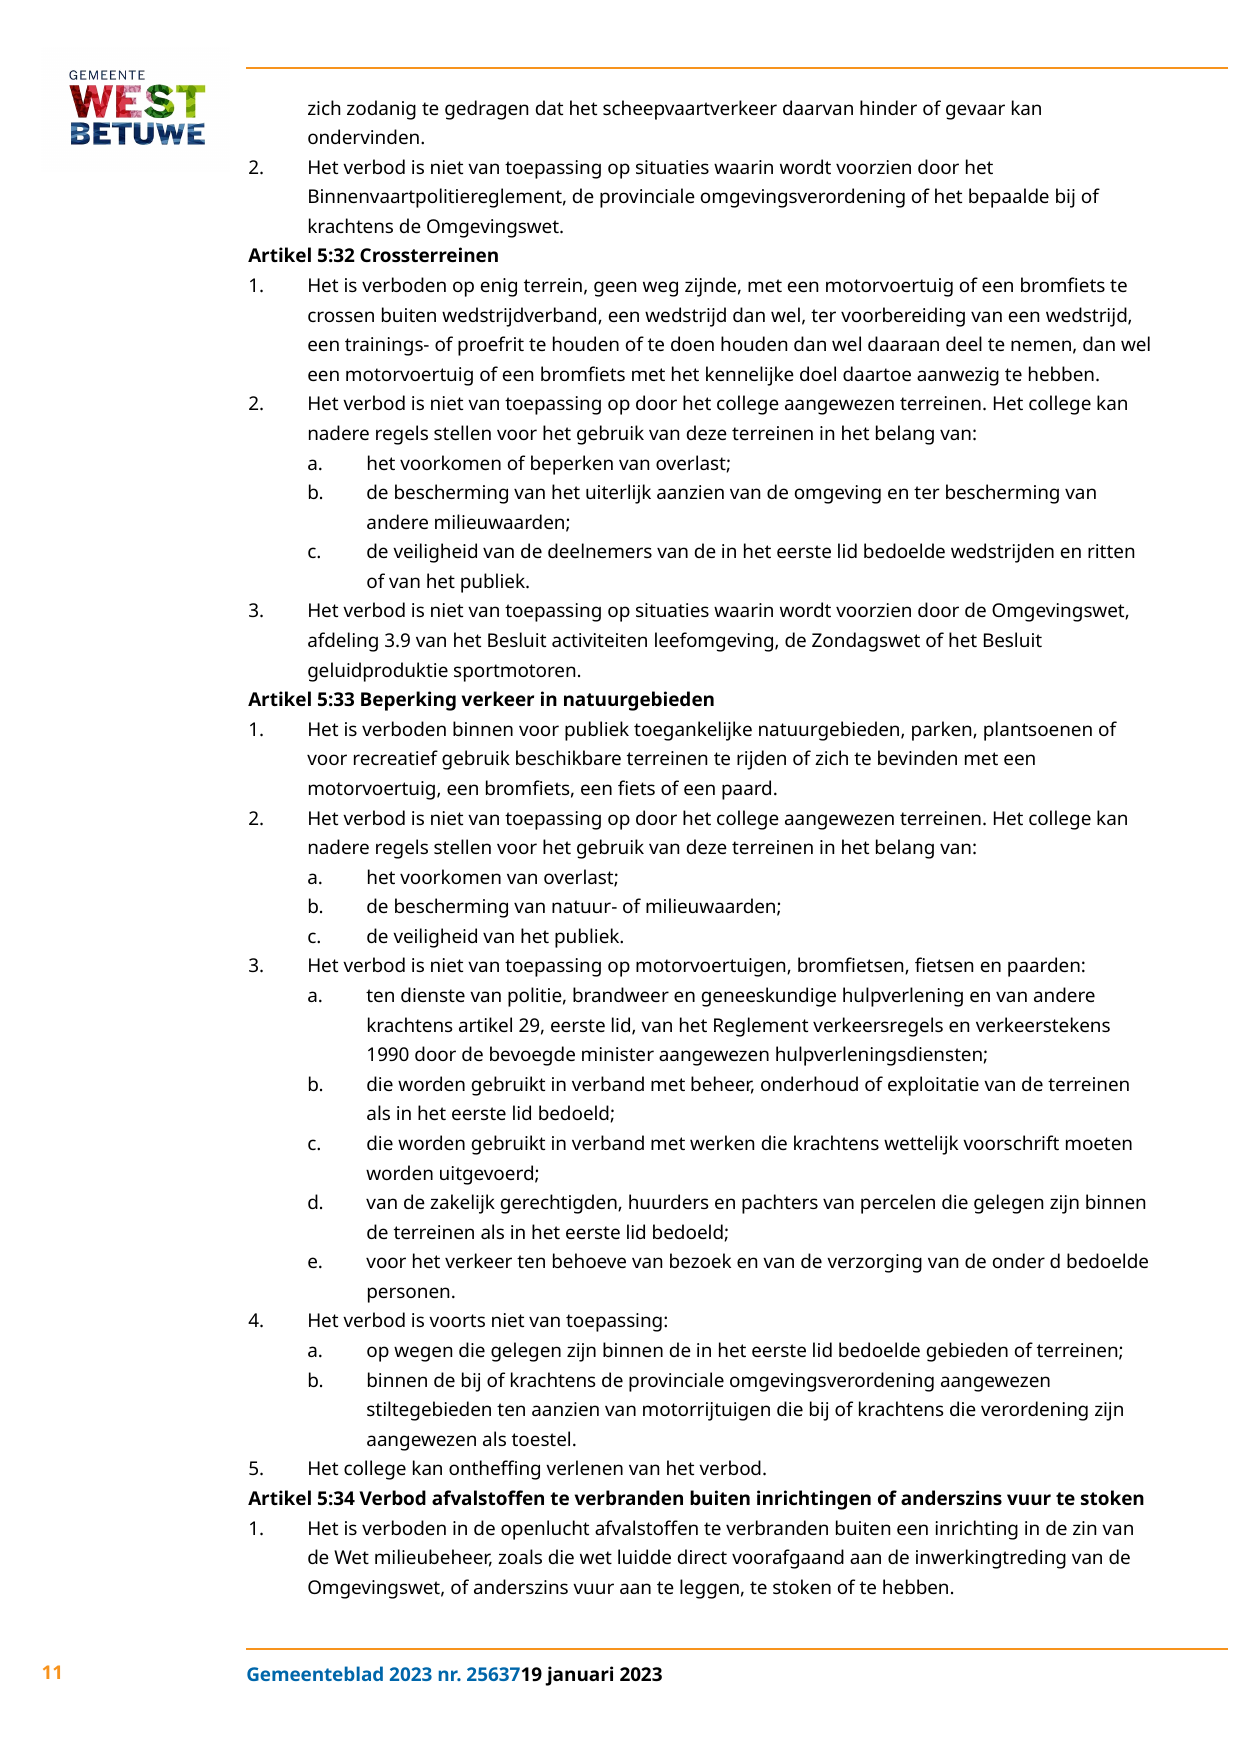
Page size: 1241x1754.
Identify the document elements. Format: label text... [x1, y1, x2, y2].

list Het is verboden binnen voor publiek toegankelijke natuurgebieden, parken, plantsoenen of voor recreatief gebruik beschikbare terreinen te rijden of zich te bevinden met een motorvoertuig, een bromfiets, een fiets of een paard. [248, 716, 1152, 801]
list de bescherming van het uiterlijk aanzien van de omgeving en ter bescherming van andere milieuwaarden; [307, 479, 1152, 535]
list ten dienste van politie, brandweer en geneeskundige hulpverlening en van andere krachtens artikel 29, eerste lid, van het Reglement verkeersregels en verkeerstekens 1990 door de bevoegde minister aangewezen hulpverleningsdiensten; [307, 982, 1152, 1067]
list op wegen die gelegen zijn binnen de in het eerste lid bedoelde gebieden of terreinen; [307, 1337, 1152, 1363]
list de veiligheid van de deelnemers van de in het eerste lid bedoelde wedstrijden en ritten of van het publiek. [307, 538, 1152, 594]
picture [41, 47, 231, 172]
list Het is verboden in de openlucht afvalstoffen te verbranden buiten een inrichting in de zin van de Wet milieubeheer, zoals die wet luidde direct voorafgaand aan de inwerkingtreding van de Omgevingswet, of anderszins vuur aan te leggen, te stoken of te hebben. [248, 1515, 1152, 1600]
list Het verbod is niet van toepassing op motorvoertuigen, bromfietsen, fietsen en paarden: [248, 953, 1152, 978]
list het voorkomen van overlast; [307, 864, 1152, 890]
list het voorkomen of beperken van overlast; [307, 450, 1152, 476]
list zich zodanig te gedragen dat het scheepvaartverkeer daarvan hinder of gevaar kan ondervinden. [248, 95, 1152, 150]
list de bescherming van natuur- of milieuwaarden; [307, 893, 1152, 919]
list Het verbod is voorts niet van toepassing: [248, 1308, 1152, 1333]
list binnen de bij of krachtens de provinciale omgevingsverordening aangewezen stiltegebieden ten aanzien van motorrijtuigen die bij of krachtens die verordening zijn aangewezen als toestel. [307, 1367, 1152, 1452]
list Het verbod is niet van toepassing op door het college aangewezen terreinen. Het college kan nadere regels stellen voor het gebruik van deze terreinen in het belang van: [248, 805, 1152, 860]
list Het verbod is niet van toepassing op situaties waarin wordt voorzien door het Binnenvaartpolitiereglement, de provinciale omgevingsverordening of het bepaalde bij of krachtens de Omgevingswet. [248, 154, 1152, 239]
list Het verbod is niet van toepassing op door het college aangewezen terreinen. Het college kan nadere regels stellen voor het gebruik van deze terreinen in het belang van: [248, 391, 1152, 446]
list die worden gebruikt in verband met werken die krachtens wettelijk voorschrift moeten worden uitgevoerd; [307, 1130, 1152, 1186]
text Artikel 5:34 Verbod afvalstoffen te verbranden buiten inrichtingen of anderszins vuur te stoken [248, 1485, 1152, 1511]
list de veiligheid van het publiek. [307, 923, 1152, 949]
text Artikel 5:33 Beperking verkeer in natuurgebieden [248, 686, 1152, 712]
list van de zakelijk gerechtigden, huurders en pachters van percelen die gelegen zijn binnen de terreinen als in het eerste lid bedoeld; [307, 1189, 1152, 1245]
list Het is verboden op enig terrein, geen weg zijnde, met een motorvoertuig of een bromfiets te crossen buiten wedstrijdverband, een wedstrijd dan wel, ter voorbereiding van een wedstrijd, een trainings- of proefrit te houden of te doen houden dan wel daaraan deel te nemen, dan wel een motorvoertuig of een bromfiets met het kennelijke doel daartoe aanwezig te hebben. [248, 272, 1152, 387]
list Het college kan ontheffing verlenen van het verbod. [248, 1456, 1152, 1481]
list voor het verkeer ten behoeve van bezoek en van de verzorging van de onder d bedoelde personen. [307, 1248, 1152, 1304]
list die worden gebruikt in verband met beheer, onderhoud of exploitatie van de terreinen als in het eerste lid bedoeld; [307, 1071, 1152, 1126]
text Artikel 5:32 Crossterreinen [248, 243, 1152, 268]
list Het verbod is niet van toepassing op situaties waarin wordt voorzien door de Omgevingswet, afdeling 3.9 van het Besluit activiteiten leefomgeving, de Zondagswet of het Besluit geluidproduktie sportmotoren. [248, 598, 1152, 683]
